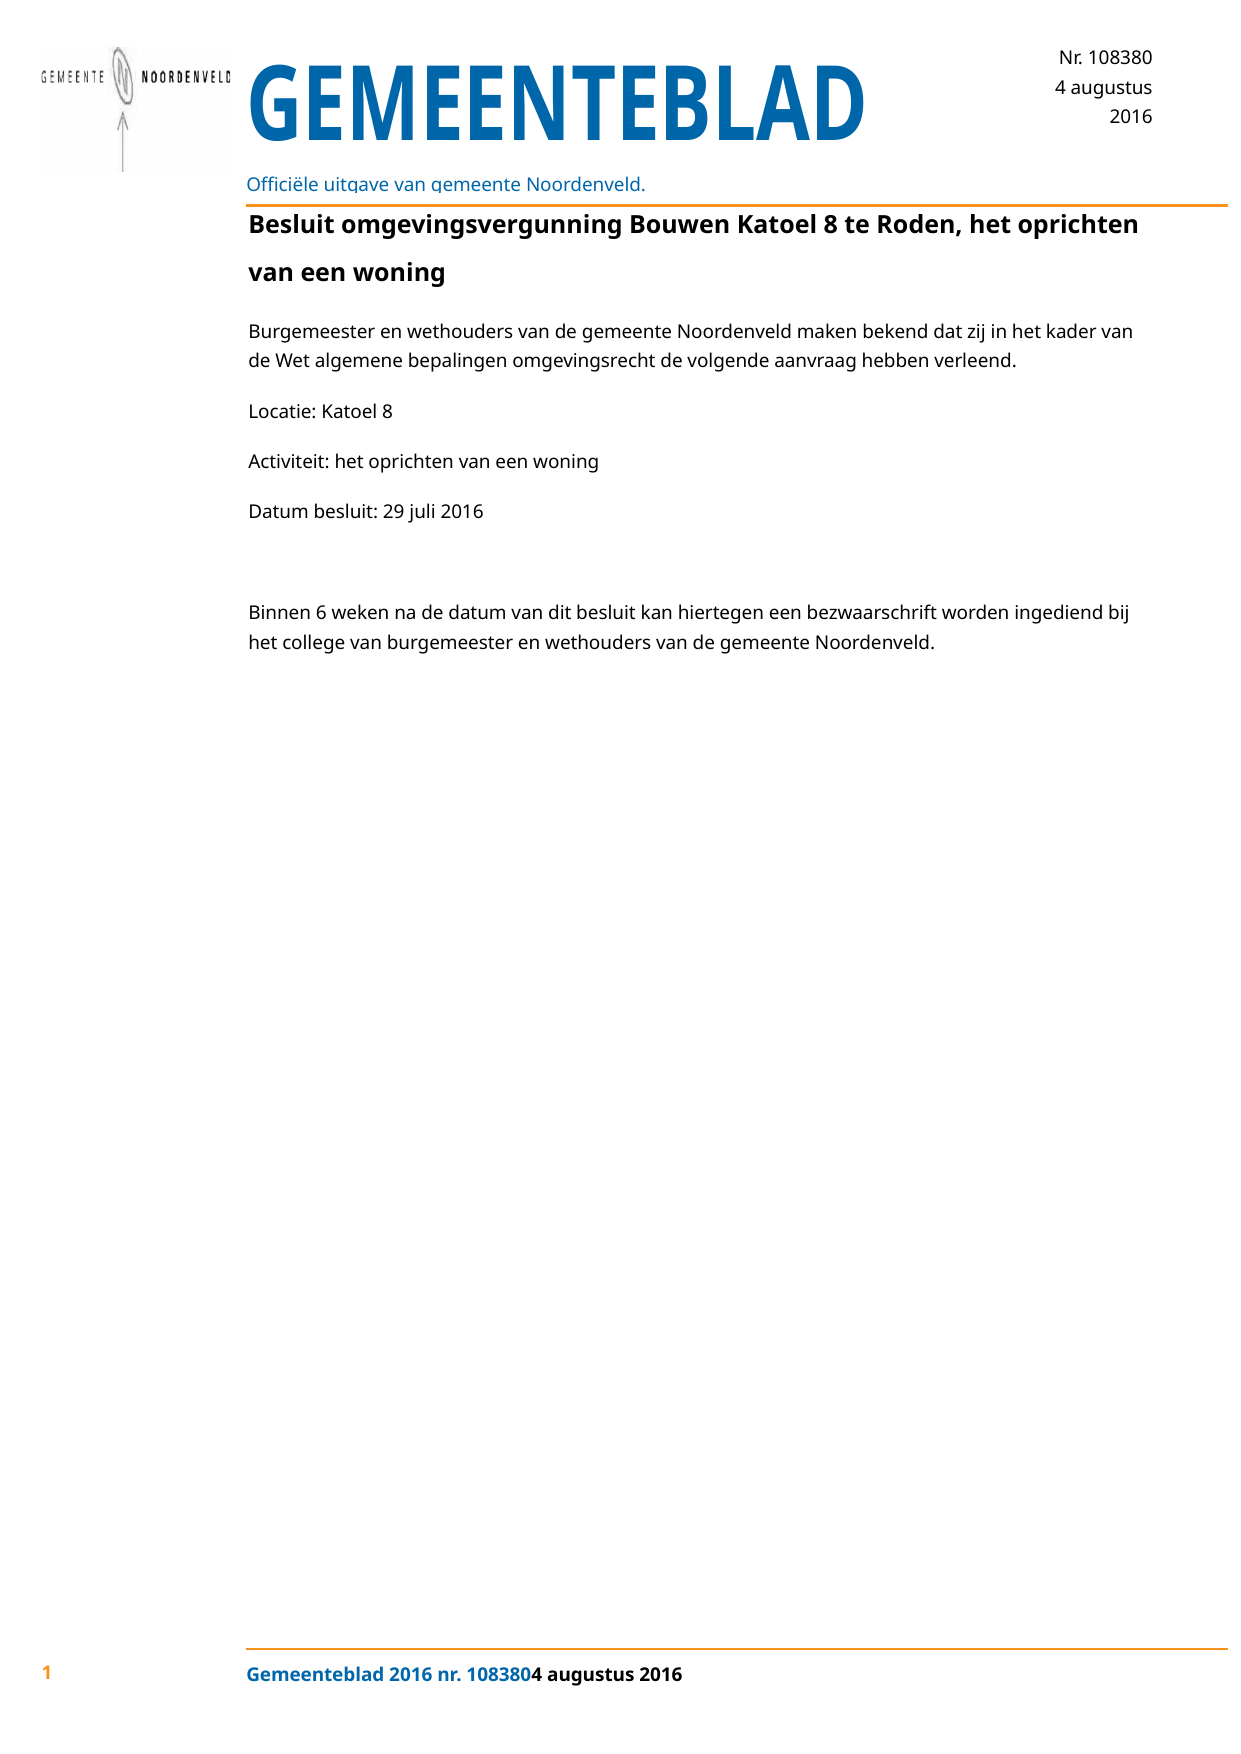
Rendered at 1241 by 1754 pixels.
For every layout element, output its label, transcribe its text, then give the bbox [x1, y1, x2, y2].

text Burgemeester en wethouders van de gemeente Noordenveld maken bekend dat zij in het kader van de Wet algemene bepalingen omgevingsrecht de volgende aanvraag hebben verleend. [248, 318, 1152, 373]
text Datum besluit: 29 juli 2016 [248, 499, 1152, 524]
text Activiteit: het oprichten van een woning [248, 448, 1152, 474]
picture [41, 47, 231, 172]
text Besluit omgevingsvergunning Bouwen Katoel 8 te Roden, het oprichten van een woning [248, 207, 1152, 288]
text Locatie: Katoel 8 [248, 398, 1152, 424]
text Binnen 6 weken na de datum van dit besluit kan hiertegen een bezwaarschrift worden ingediend bij het college van burgemeester en wethouders van de gemeente Noordenveld. [248, 599, 1152, 655]
